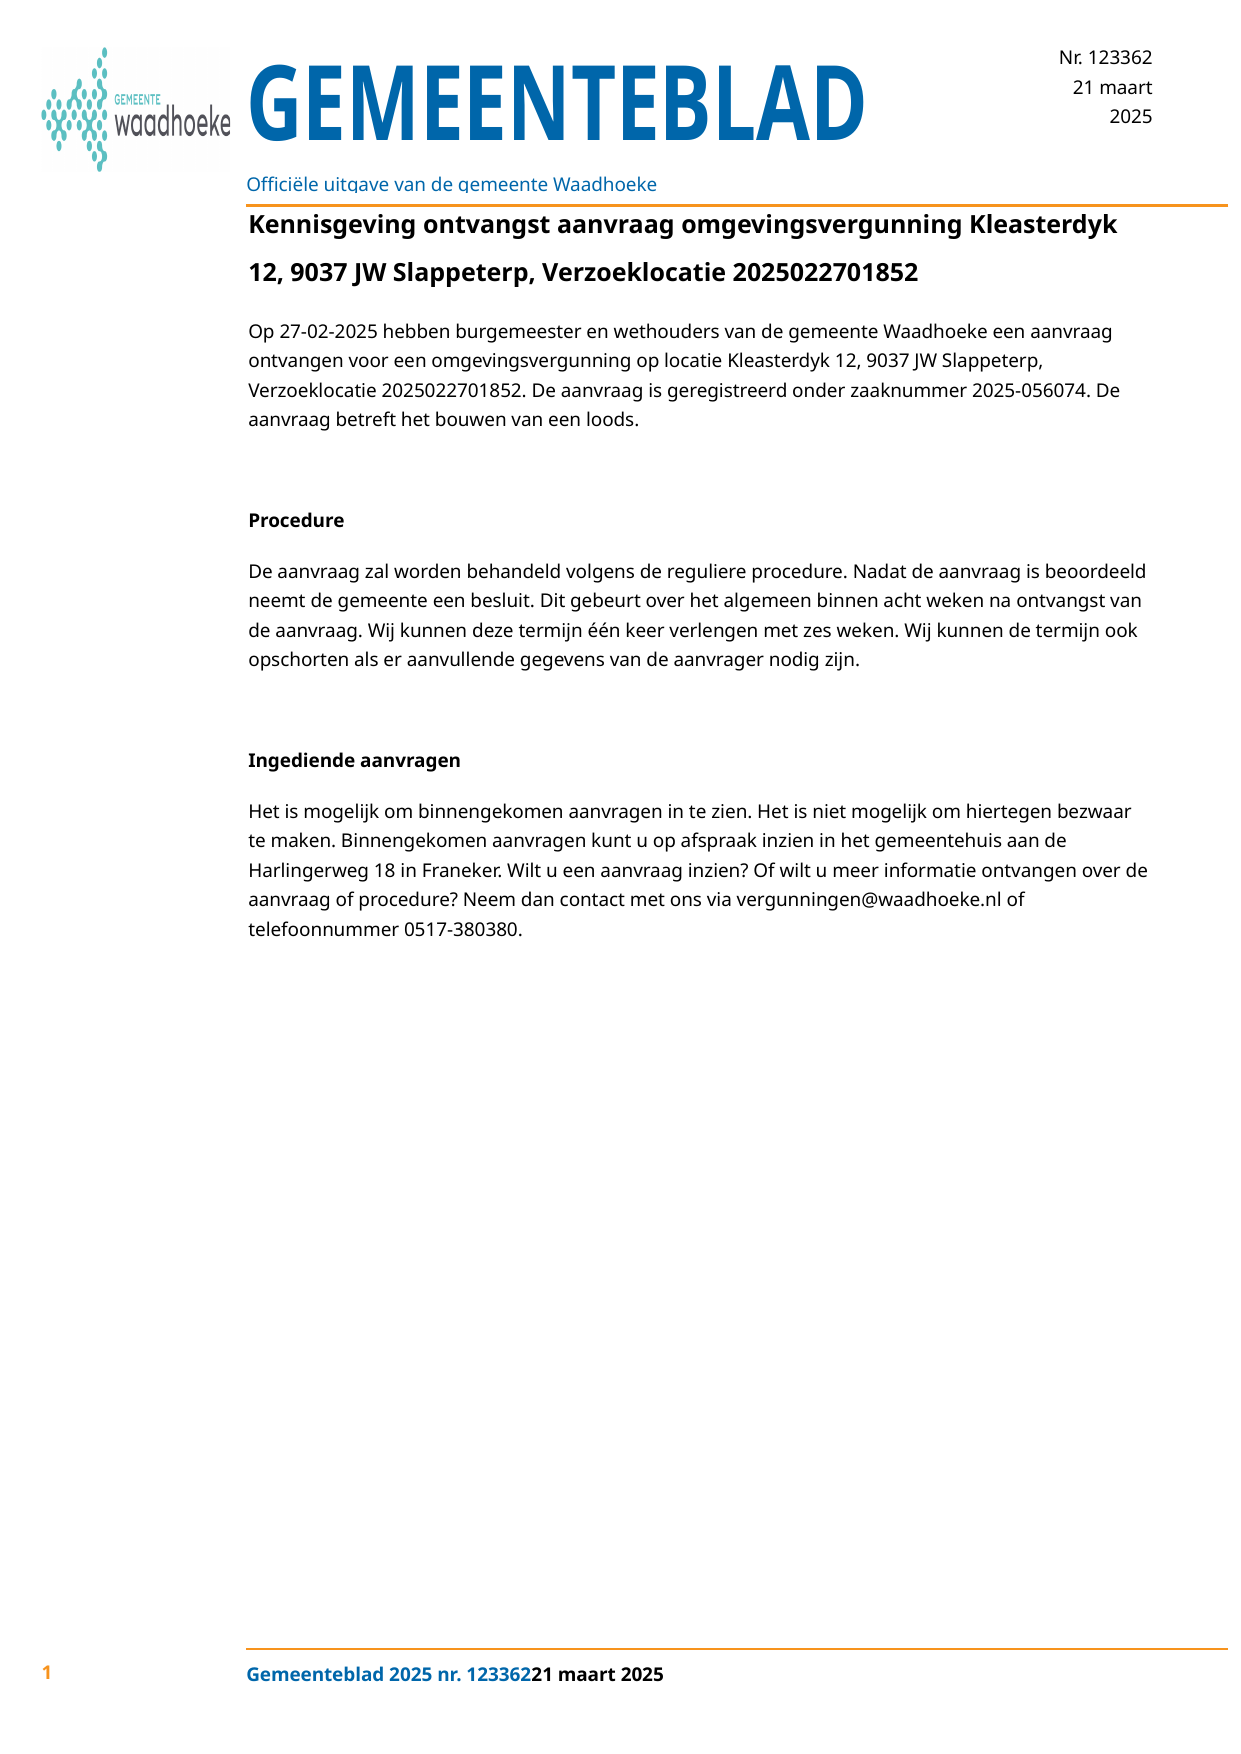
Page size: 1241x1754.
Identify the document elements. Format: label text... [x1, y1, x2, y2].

text Het is mogelijk om binnengekomen aanvragen in te zien. Het is niet mogelijk om hiertegen bezwaar te maken. Binnengekomen aanvragen kunt u op afspraak inzien in het gemeentehuis aan de Harlingerweg 18 in Franeker. Wilt u een aanvraag inzien? Of wilt u meer informatie ontvangen over de aanvraag of procedure? Neem dan contact met ons via vergunningen@waadhoeke.nl of telefoonnummer 0517-380380. [248, 798, 1152, 942]
text De aanvraag zal worden behandeld volgens de reguliere procedure. Nadat de aanvraag is beoordeeld neemt de gemeente een besluit. Dit gebeurt over het algemeen binnen acht weken na ontvangst van de aanvraag. Wij kunnen deze termijn één keer verlengen met zes weken. Wij kunnen de termijn ook opschorten als er aanvullende gegevens van de aanvrager nodig zijn. [248, 558, 1152, 672]
text Op 27-02-2025 hebben burgemeester en wethouders van de gemeente Waadhoeke een aanvraag ontvangen voor een omgevingsvergunning op locatie Kleasterdyk 12, 9037 JW Slappeterp, Verzoeklocatie 2025022701852. De aanvraag is geregistreerd onder zaaknummer 2025-056074. De aanvraag betreft het bouwen van een loods. [248, 318, 1152, 432]
text Procedure [248, 507, 1152, 533]
text Ingediende aanvragen [248, 747, 1152, 773]
text Kennisgeving ontvangst aanvraag omgevingsvergunning Kleasterdyk 12, 9037 JW Slappeterp, Verzoeklocatie 2025022701852 [248, 207, 1152, 288]
picture [41, 47, 231, 172]
